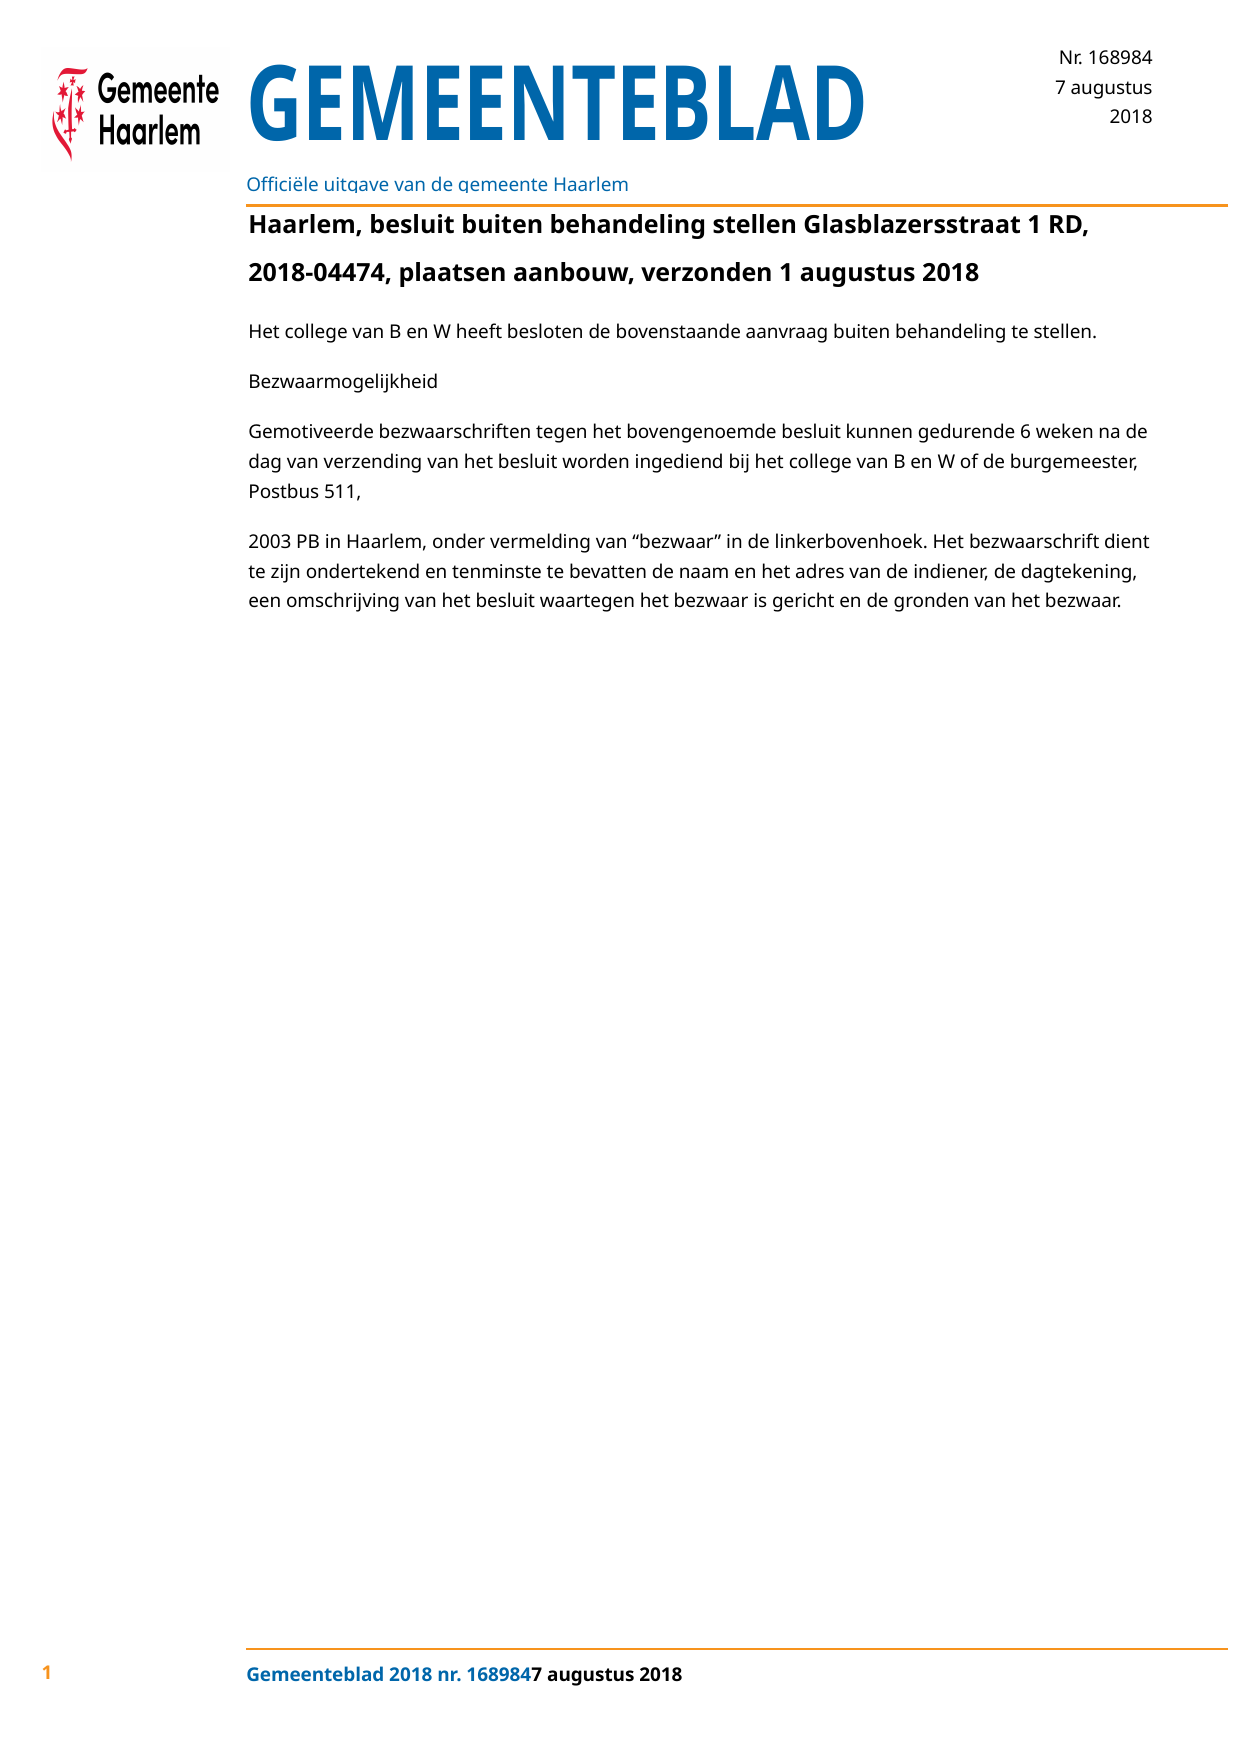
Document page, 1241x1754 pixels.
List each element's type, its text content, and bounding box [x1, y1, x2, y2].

text Bezwaarmogelijkheid [248, 368, 1152, 394]
picture [41, 47, 231, 172]
text Het college van B en W heeft besloten de bovenstaande aanvraag buiten behandeling te stellen. [248, 318, 1152, 344]
text 2003 PB in Haarlem, onder vermelding van “bezwaar” in de linkerbovenhoek. Het bezwaarschrift dient te zijn ondertekend en tenminste te bevatten de naam en het adres van de indiener, de dagtekening, een omschrijving van het besluit waartegen het bezwaar is gericht en de gronden van het bezwaar. [248, 528, 1152, 613]
text Gemotiveerde bezwaarschriften tegen het bovengenoemde besluit kunnen gedurende 6 weken na de dag van verzending van het besluit worden ingediend bij het college van B en W of de burgemeester, Postbus 511, [248, 419, 1152, 504]
text Haarlem, besluit buiten behandeling stellen Glasblazersstraat 1 RD, 2018-04474, plaatsen aanbouw, verzonden 1 augustus 2018 [248, 207, 1152, 288]
